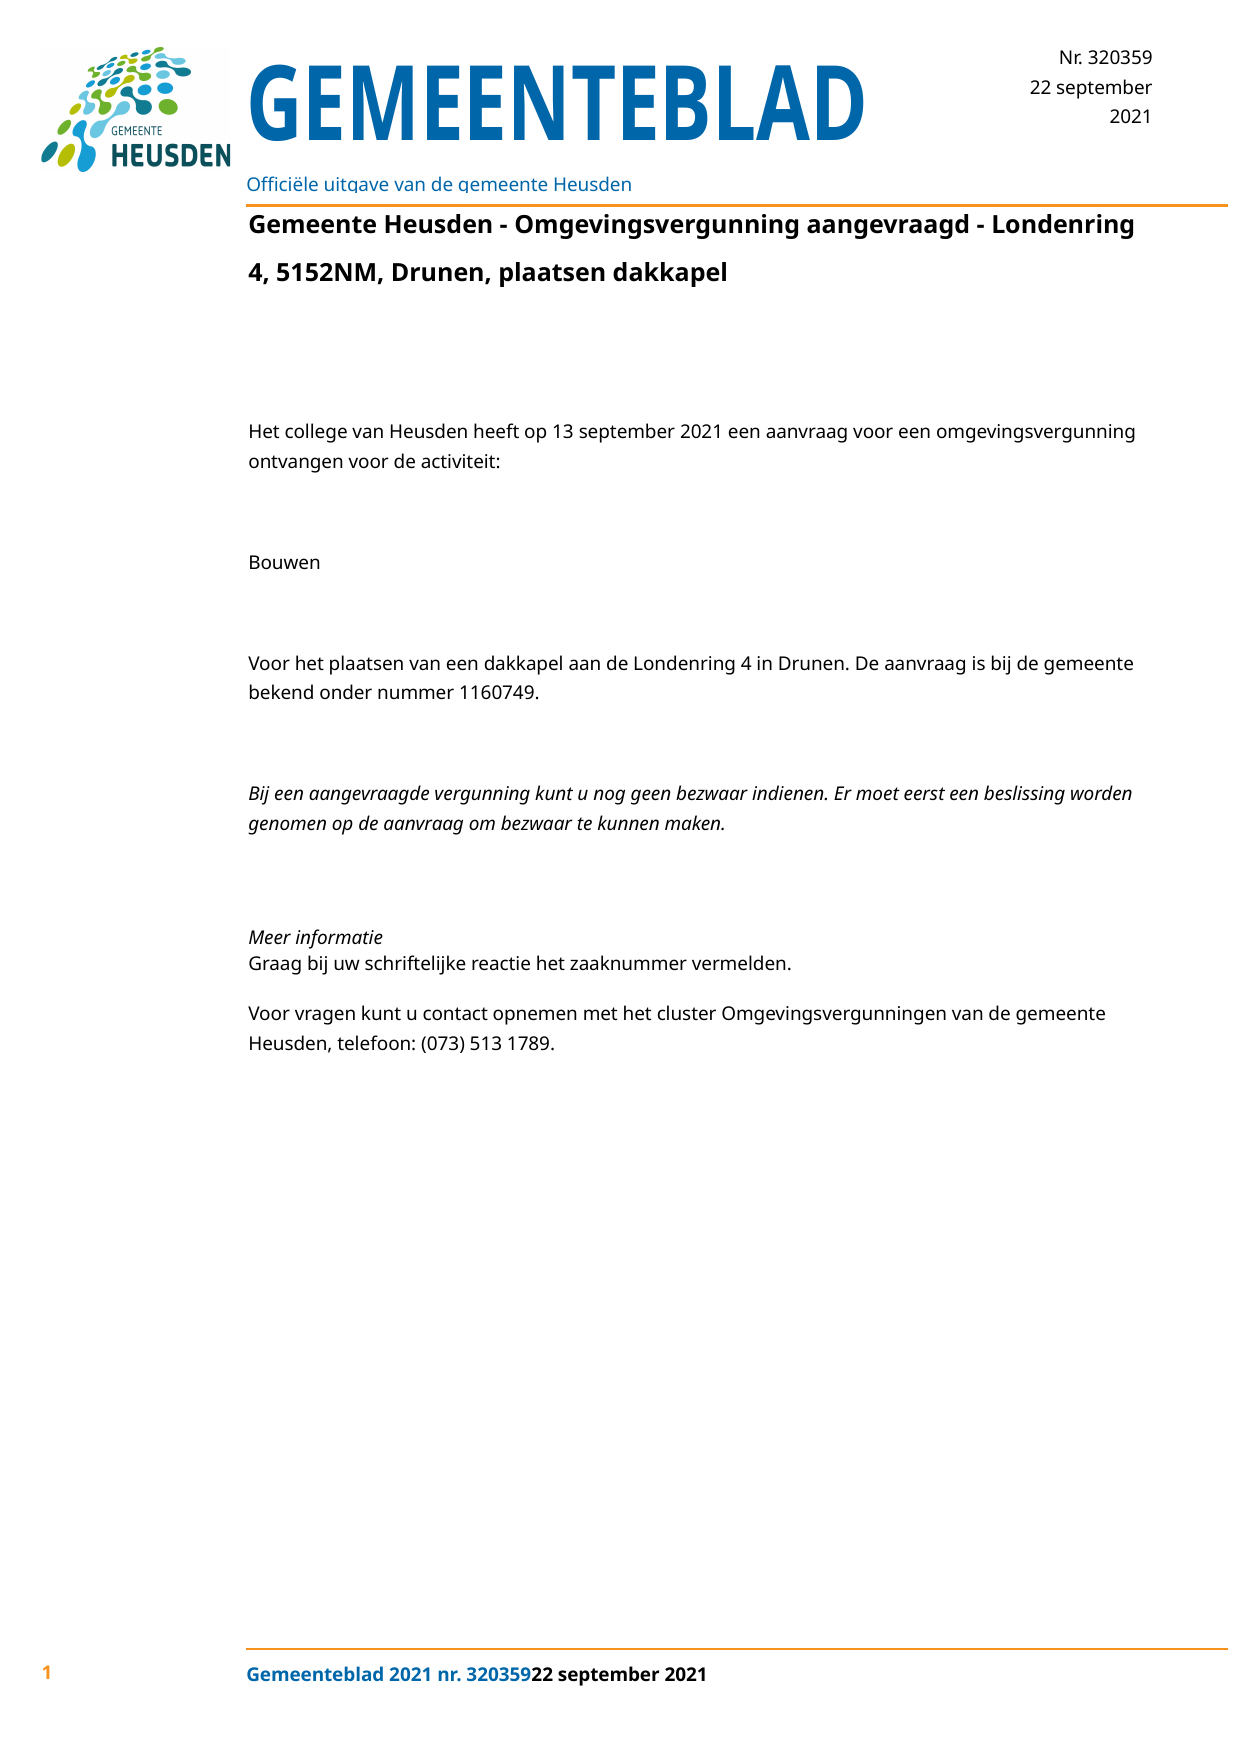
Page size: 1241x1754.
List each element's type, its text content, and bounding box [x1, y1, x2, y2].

text Bouwen [248, 549, 1152, 575]
text Graag bij uw schriftelijke reactie het zaaknummer vermelden. [248, 950, 1152, 976]
text Meer informatie [248, 924, 1152, 950]
text Gemeente Heusden - Omgevingsvergunning aangevraagd - Londenring 4, 5152NM, Drunen, plaatsen dakkapel [248, 207, 1152, 288]
text Voor vragen kunt u contact opnemen met het cluster Omgevingsvergunningen van de gemeente Heusden, telefoon: (073) 513 1789. [248, 1001, 1152, 1056]
text Bij een aangevraagde vergunning kunt u nog geen bezwaar indienen. Er moet eerst een beslissing worden genomen op de aanvraag om bezwaar te kunnen maken. [248, 780, 1152, 836]
text Het college van Heusden heeft op 13 september 2021 een aanvraag voor een omgevingsvergunning ontvangen voor de activiteit: [248, 419, 1152, 474]
text Voor het plaatsen van een dakkapel aan de Londenring 4 in Drunen. De aanvraag is bij de gemeente bekend onder nummer 1160749. [248, 650, 1152, 705]
picture [41, 47, 231, 172]
